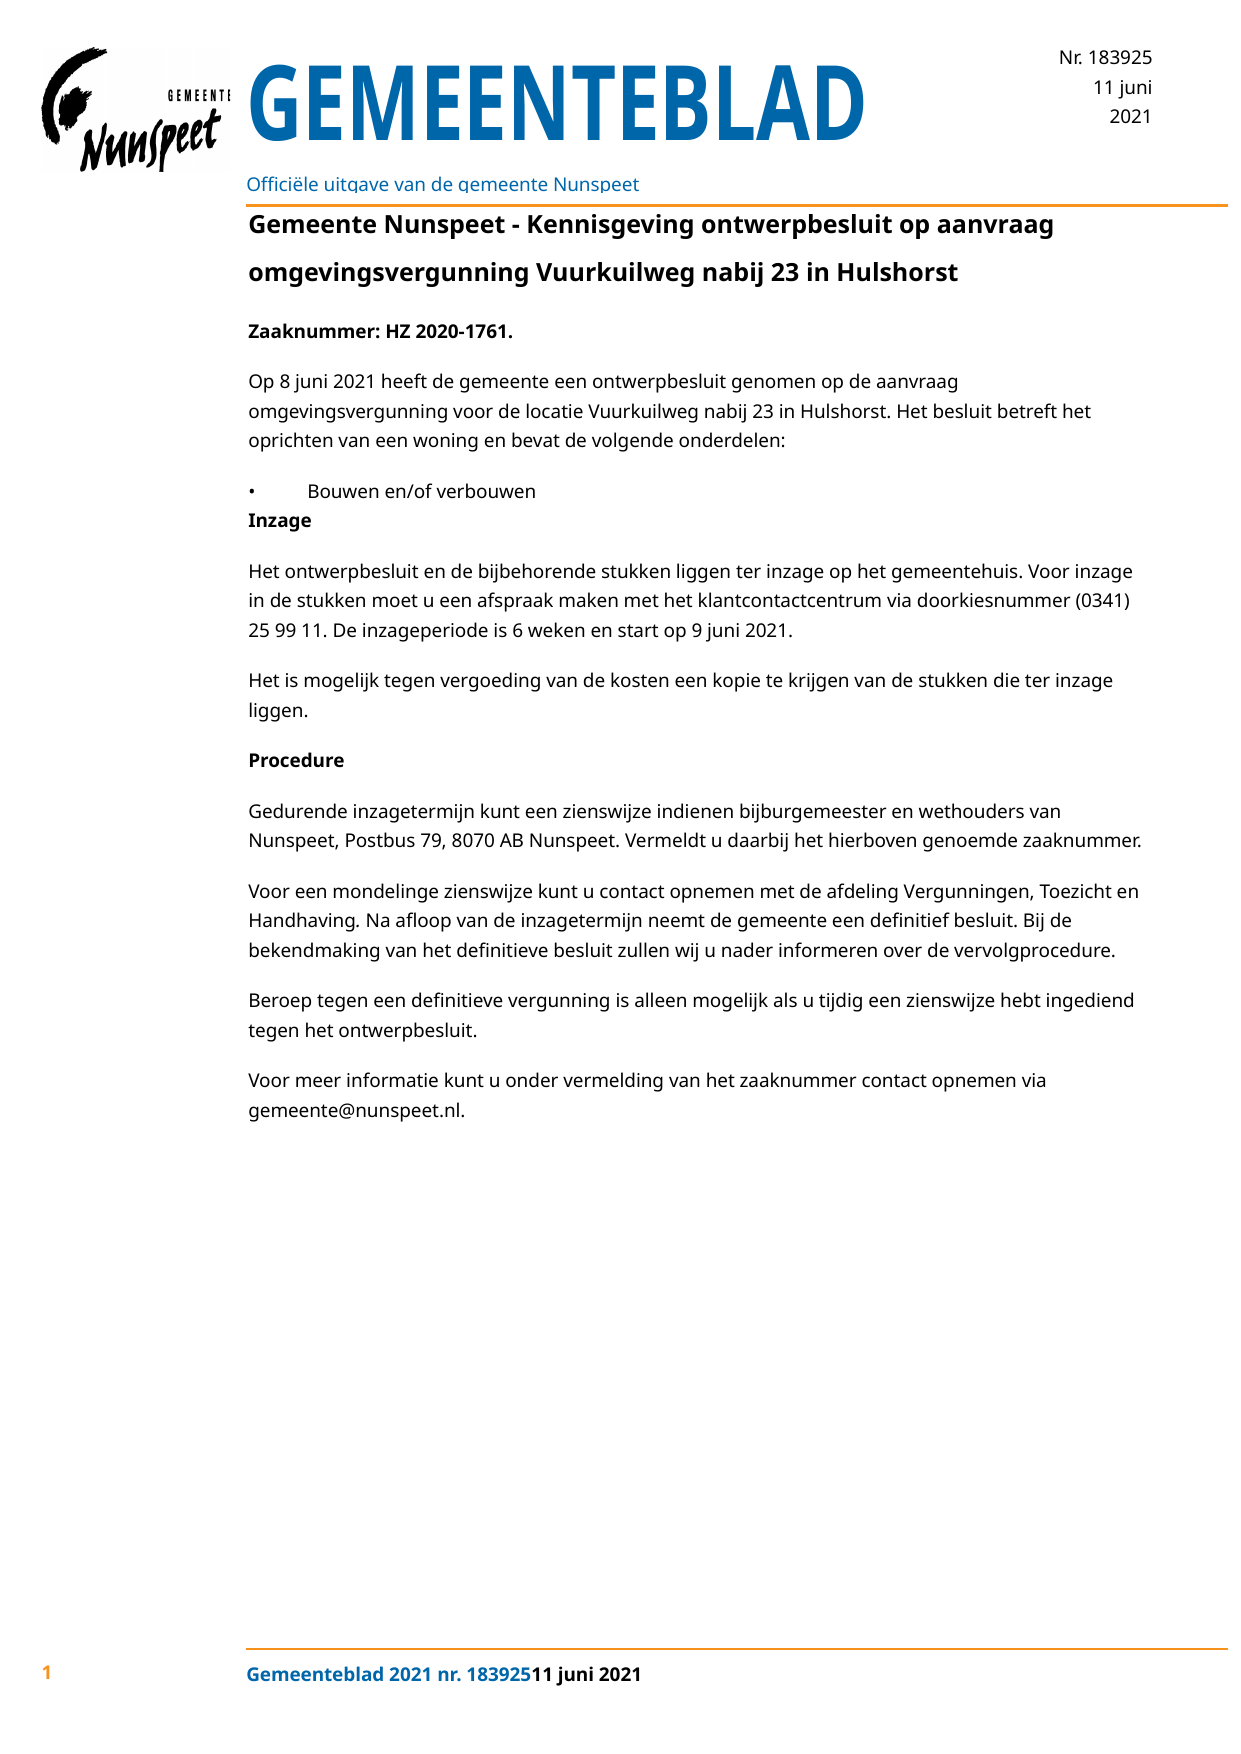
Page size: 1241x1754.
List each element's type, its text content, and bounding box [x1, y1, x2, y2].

picture [41, 47, 231, 172]
text Beroep tegen een definitieve vergunning is alleen mogelijk als u tijdig een zienswijze hebt ingediend tegen het ontwerpbesluit. [248, 987, 1152, 1043]
text Het is mogelijk tegen vergoeding van de kosten een kopie te krijgen van de stukken die ter inzage liggen. [248, 667, 1152, 723]
text Zaaknummer: HZ 2020-1761. [248, 318, 1152, 344]
text Op 8 juni 2021 heeft de gemeente een ontwerpbesluit genomen op de aanvraag omgevingsvergunning voor de locatie Vuurkuilweg nabij 23 in Hulshorst. Het besluit betreft het oprichten van een woning en bevat de volgende onderdelen: [248, 368, 1152, 453]
text Inzage [248, 507, 1152, 533]
list Bouwen en/of verbouwen [248, 478, 1152, 504]
text Voor een mondelinge zienswijze kunt u contact opnemen met de afdeling Vergunningen, Toezicht en Handhaving. Na afloop van de inzagetermijn neemt de gemeente een definitief besluit. Bij de bekendmaking van het definitieve besluit zullen wij u nader informeren over de vervolgprocedure. [248, 878, 1152, 963]
text Procedure [248, 747, 1152, 773]
text Gemeente Nunspeet - Kennisgeving ontwerpbesluit op aanvraag omgevingsvergunning Vuurkuilweg nabij 23 in Hulshorst [248, 207, 1152, 288]
text Voor meer informatie kunt u onder vermelding van het zaaknummer contact opnemen via gemeente@nunspeet.nl. [248, 1067, 1152, 1123]
text Het ontwerpbesluit en de bijbehorende stukken liggen ter inzage op het gemeentehuis. Voor inzage in de stukken moet u een afspraak maken met het klantcontactcentrum via doorkiesnummer (0341) 25 99 11. De inzageperiode is 6 weken en start op 9 juni 2021. [248, 558, 1152, 643]
text Gedurende inzagetermijn kunt een zienswijze indienen bijburgemeester en wethouders van Nunspeet, Postbus 79, 8070 AB Nunspeet. Vermeldt u daarbij het hierboven genoemde zaaknummer. [248, 798, 1152, 853]
